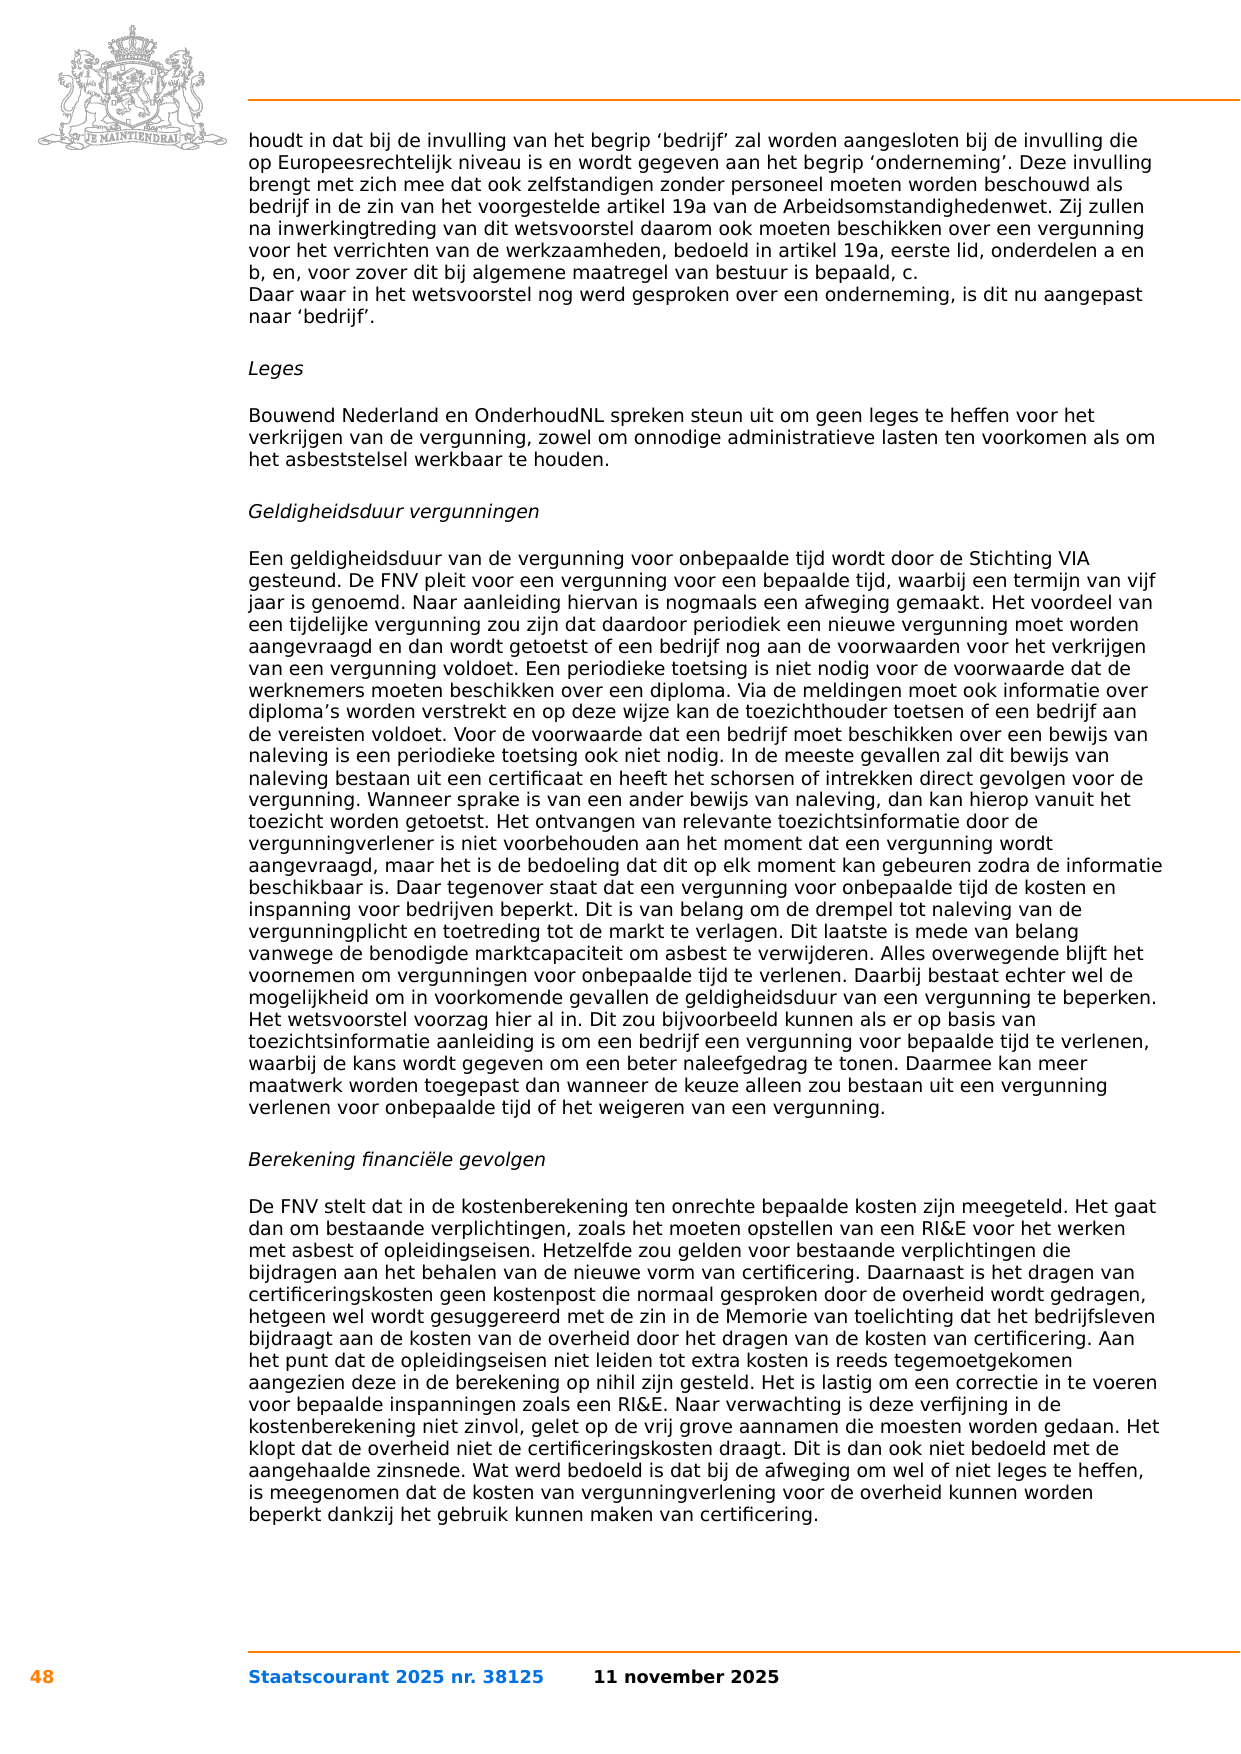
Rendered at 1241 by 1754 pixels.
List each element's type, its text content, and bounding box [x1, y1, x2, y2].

text houdt in dat bij de invulling van het begrip ‘bedrijf’ zal worden aangesloten bij de invulling die op Europeesrechtelijk niveau is en wordt gegeven aan het begrip ‘onderneming’. Deze invulling brengt met zich mee dat ook zelfstandigen zonder personeel moeten worden beschouwd als bedrijf in de zin van het voorgestelde artikel 19a van de Arbeidsomstandighedenwet. Zij zullen na inwerkingtreding van dit wetsvoorstel daarom ook moeten beschikken over een vergunning voor het verrichten van de werkzaamheden, bedoeld in artikel 19a, eerste lid, onderdelen a en b, en, voor zover dit bij algemene maatregel van bestuur is bepaald, c. [248, 130, 1163, 284]
text Een geldigheidsduur van de vergunning voor onbepaalde tijd wordt door de Stichting VIA gesteund. De FNV pleit voor een vergunning voor een bepaalde tijd, waarbij een termijn van vijf jaar is genoemd. Naar aanleiding hiervan is nogmaals een afweging gemaakt. Het voordeel van een tijdelijke vergunning zou zijn dat daardoor periodiek een nieuwe vergunning moet worden aangevraagd en dan wordt getoetst of een bedrijf nog aan de voorwaarden voor het verkrijgen van een vergunning voldoet. Een periodieke toetsing is niet nodig voor de voorwaarde dat de werknemers moeten beschikken over een diploma. Via de meldingen moet ook informatie over diploma’s worden verstrekt en op deze wijze kan de toezichthouder toetsen of een bedrijf aan de vereisten voldoet. Voor de voorwaarde dat een bedrijf moet beschikken over een bewijs van naleving is een periodieke toetsing ook niet nodig. In de meeste gevallen zal dit bewijs van naleving bestaan uit een certificaat en heeft het schorsen of intrekken direct gevolgen voor de vergunning. Wanneer sprake is van een ander bewijs van naleving, dan kan hierop vanuit het toezicht worden getoetst. Het ontvangen van relevante toezichtsinformatie door de vergunningverlener is niet voorbehouden aan het moment dat een vergunning wordt aangevraagd, maar het is de bedoeling dat dit op elk moment kan gebeuren zodra de informatie beschikbaar is. Daar tegenover staat dat een vergunning voor onbepaalde tijd de kosten en inspanning voor bedrijven beperkt. Dit is van belang om de drempel tot naleving van de vergunningplicht en toetreding tot de markt te verlagen. Dit laatste is mede van belang vanwege de benodigde marktcapaciteit om asbest te verwijderen. Alles overwegende blijft het voornemen om vergunningen voor onbepaalde tijd te verlenen. Daarbij bestaat echter wel de mogelijkheid om in voorkomende gevallen de geldigheidsduur van een vergunning te beperken. Het wetsvoorstel voorzag hier al in. Dit zou bijvoorbeeld kunnen als er op basis van toezichtsinformatie aanleiding is om een bedrijf een vergunning voor bepaalde tijd te verlenen, waarbij de kans wordt gegeven om een beter naleefgedrag te tonen. Daarmee kan meer maatwerk worden toegepast dan wanneer de keuze alleen zou bestaan uit een vergunning verlenen voor onbepaalde tijd of het weigeren van een vergunning. [248, 548, 1163, 1119]
text Bouwend Nederland en OnderhoudNL spreken steun uit om geen leges te heffen voor het verkrijgen van de vergunning, zowel om onnodige administratieve lasten ten voorkomen als om het asbeststelsel werkbaar te houden. [248, 405, 1163, 471]
subtitle Geldigheidsduur vergunningen [248, 501, 1163, 523]
subtitle Berekening financiële gevolgen [248, 1149, 1163, 1171]
picture [38, 25, 227, 150]
subtitle Leges [248, 358, 1163, 380]
text Daar waar in het wetsvoorstel nog werd gesproken over een onderneming, is dit nu aangepast naar ‘bedrijf’. [248, 284, 1163, 328]
text De FNV stelt dat in de kostenberekening ten onrechte bepaalde kosten zijn meegeteld. Het gaat dan om bestaande verplichtingen, zoals het moeten opstellen van een RI&E voor het werken met asbest of opleidingseisen. Hetzelfde zou gelden voor bestaande verplichtingen die bijdragen aan het behalen van de nieuwe vorm van certificering. Daarnaast is het dragen van certificeringskosten geen kostenpost die normaal gesproken door de overheid wordt gedragen, hetgeen wel wordt gesuggereerd met de zin in de Memorie van toelichting dat het bedrijfsleven bijdraagt aan de kosten van de overheid door het dragen van de kosten van certificering. Aan het punt dat de opleidingseisen niet leiden tot extra kosten is reeds tegemoetgekomen aangezien deze in de berekening op nihil zijn gesteld. Het is lastig om een correctie in te voeren voor bepaalde inspanningen zoals een RI&E. Naar verwachting is deze verfijning in de kostenberekening niet zinvol, gelet op de vrij grove aannamen die moesten worden gedaan. Het klopt dat de overheid niet de certificeringskosten draagt. Dit is dan ook niet bedoeld met de aangehaalde zinsnede. Wat werd bedoeld is dat bij de afweging om wel of niet leges te heffen, is meegenomen dat de kosten van vergunningverlening voor de overheid kunnen worden beperkt dankzij het gebruik kunnen maken van certificering. [248, 1196, 1163, 1526]
